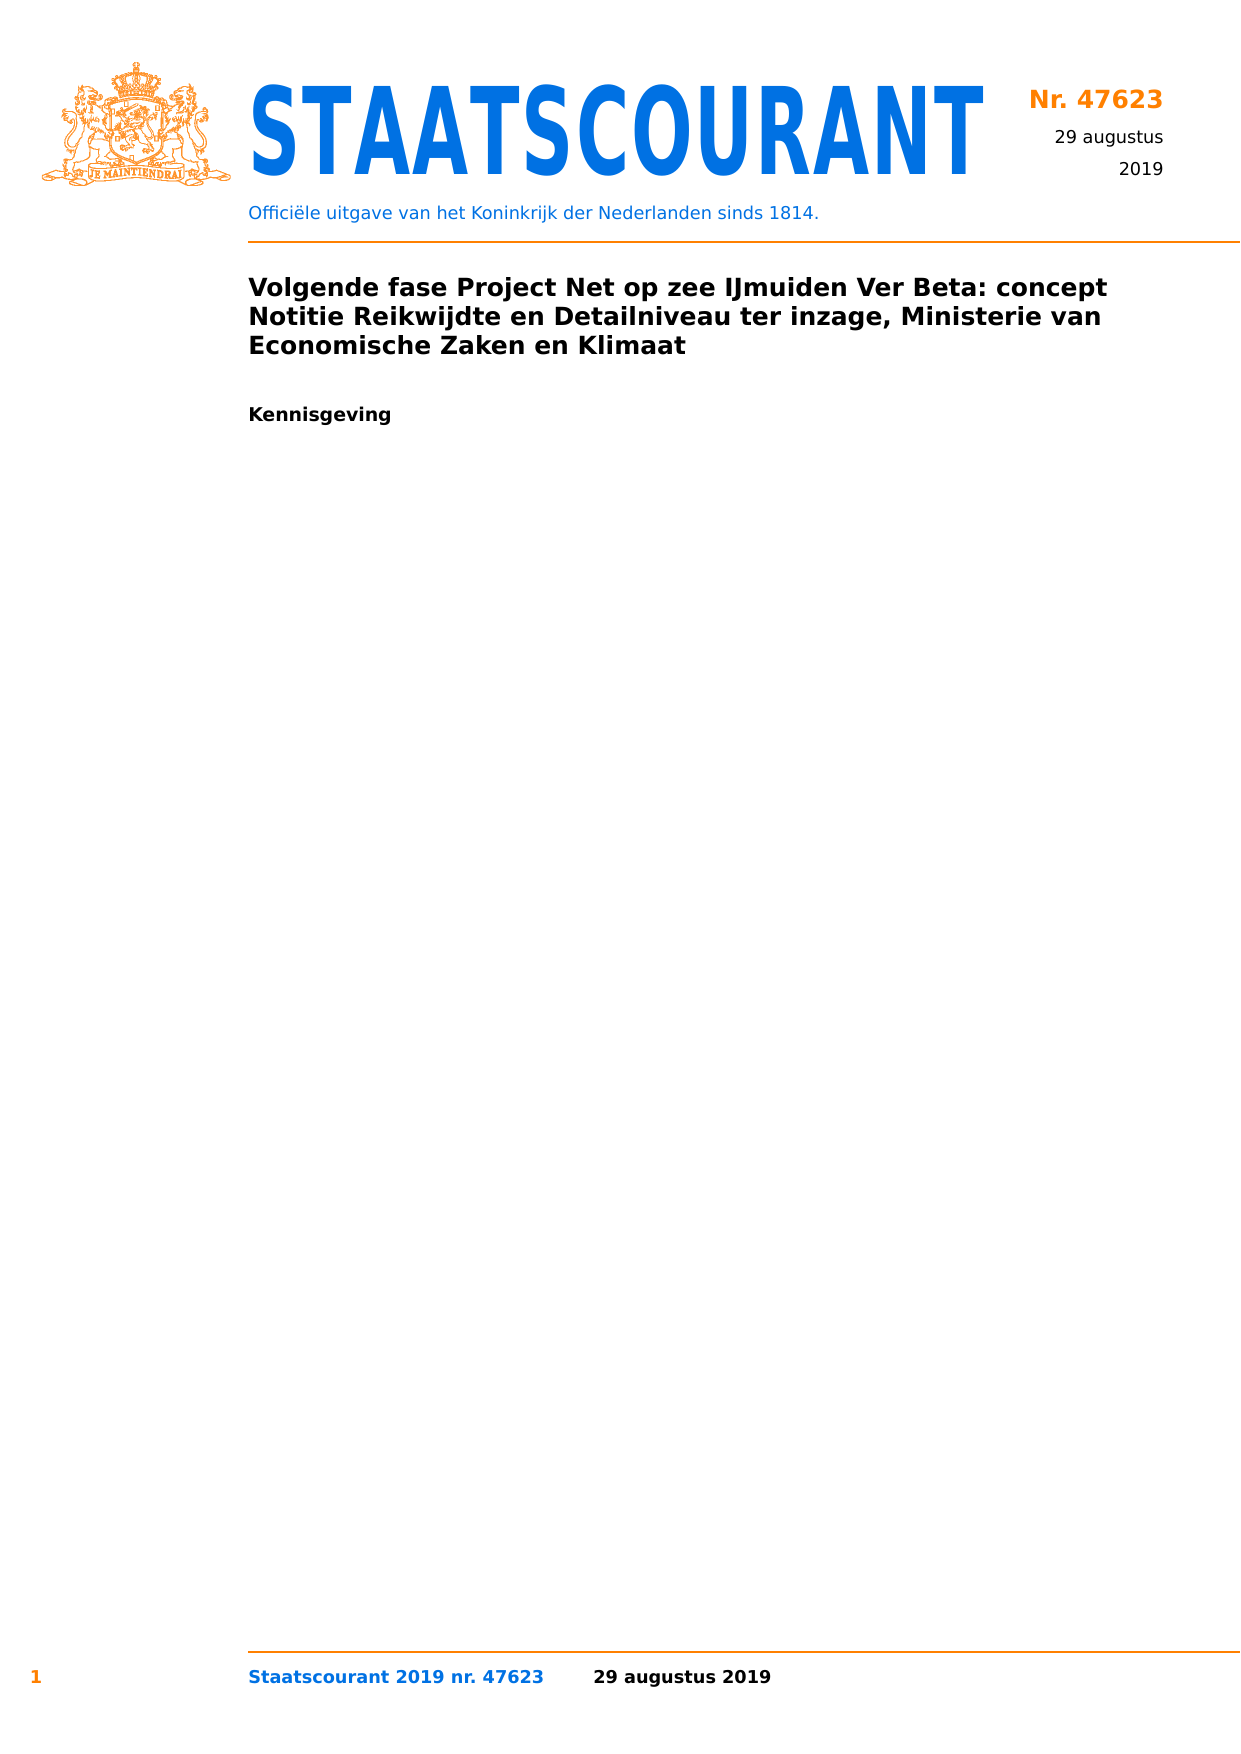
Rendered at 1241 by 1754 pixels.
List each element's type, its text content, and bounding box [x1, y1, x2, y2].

table_cell 2019 [998, 153, 1240, 203]
table_header Nr. 47623 [998, 62, 1240, 121]
subtitle Kennisgeving [248, 404, 1163, 426]
picture [41, 62, 231, 186]
table_header STAATSCOURANT [248, 62, 998, 203]
table_header [25, 62, 248, 241]
subtitle Volgende fase Project Net op zee IJmuiden Ver Beta: concept Notitie Reikwijdte en Detailniveau ter inzage, Ministerie van Economische Zaken en Klimaat [248, 273, 1163, 361]
table_cell 29 augustus [998, 121, 1240, 153]
table_cell Officiële uitgave van het Koninkrijk der Nederlanden sinds 1814. [248, 203, 1240, 241]
